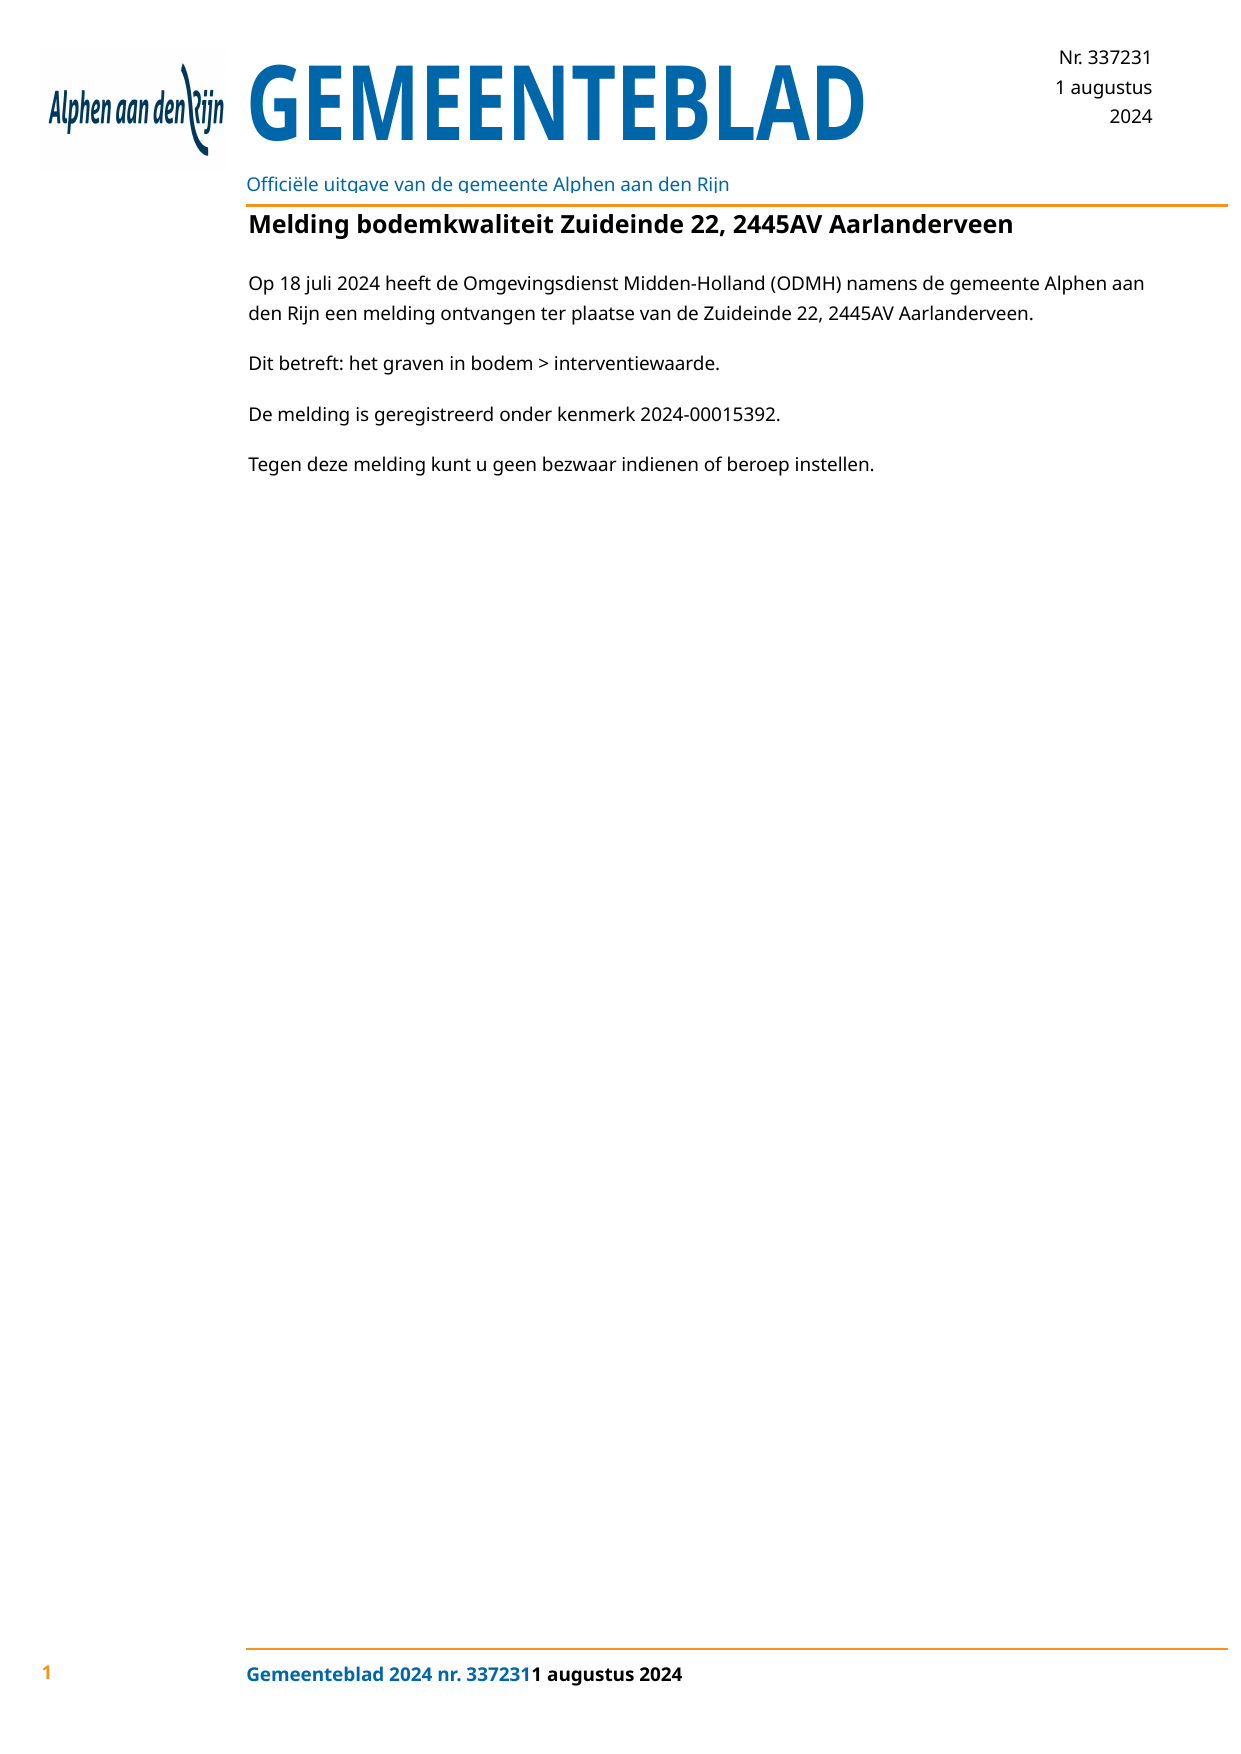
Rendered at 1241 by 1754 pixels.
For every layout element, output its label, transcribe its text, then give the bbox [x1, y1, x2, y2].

picture [41, 47, 231, 172]
text Melding bodemkwaliteit Zuideinde 22, 2445AV Aarlanderveen [248, 207, 1152, 241]
text Tegen deze melding kunt u geen bezwaar indienen of beroep instellen. [248, 451, 1152, 477]
text Dit betreft: het graven in bodem > interventiewaarde. [248, 350, 1152, 376]
text De melding is geregistreerd onder kenmerk 2024-00015392. [248, 401, 1152, 426]
text Op 18 juli 2024 heeft de Omgevingsdienst Midden-Holland (ODMH) namens de gemeente Alphen aan den Rijn een melding ontvangen ter plaatse van de Zuideinde 22, 2445AV Aarlanderveen. [248, 270, 1152, 326]
